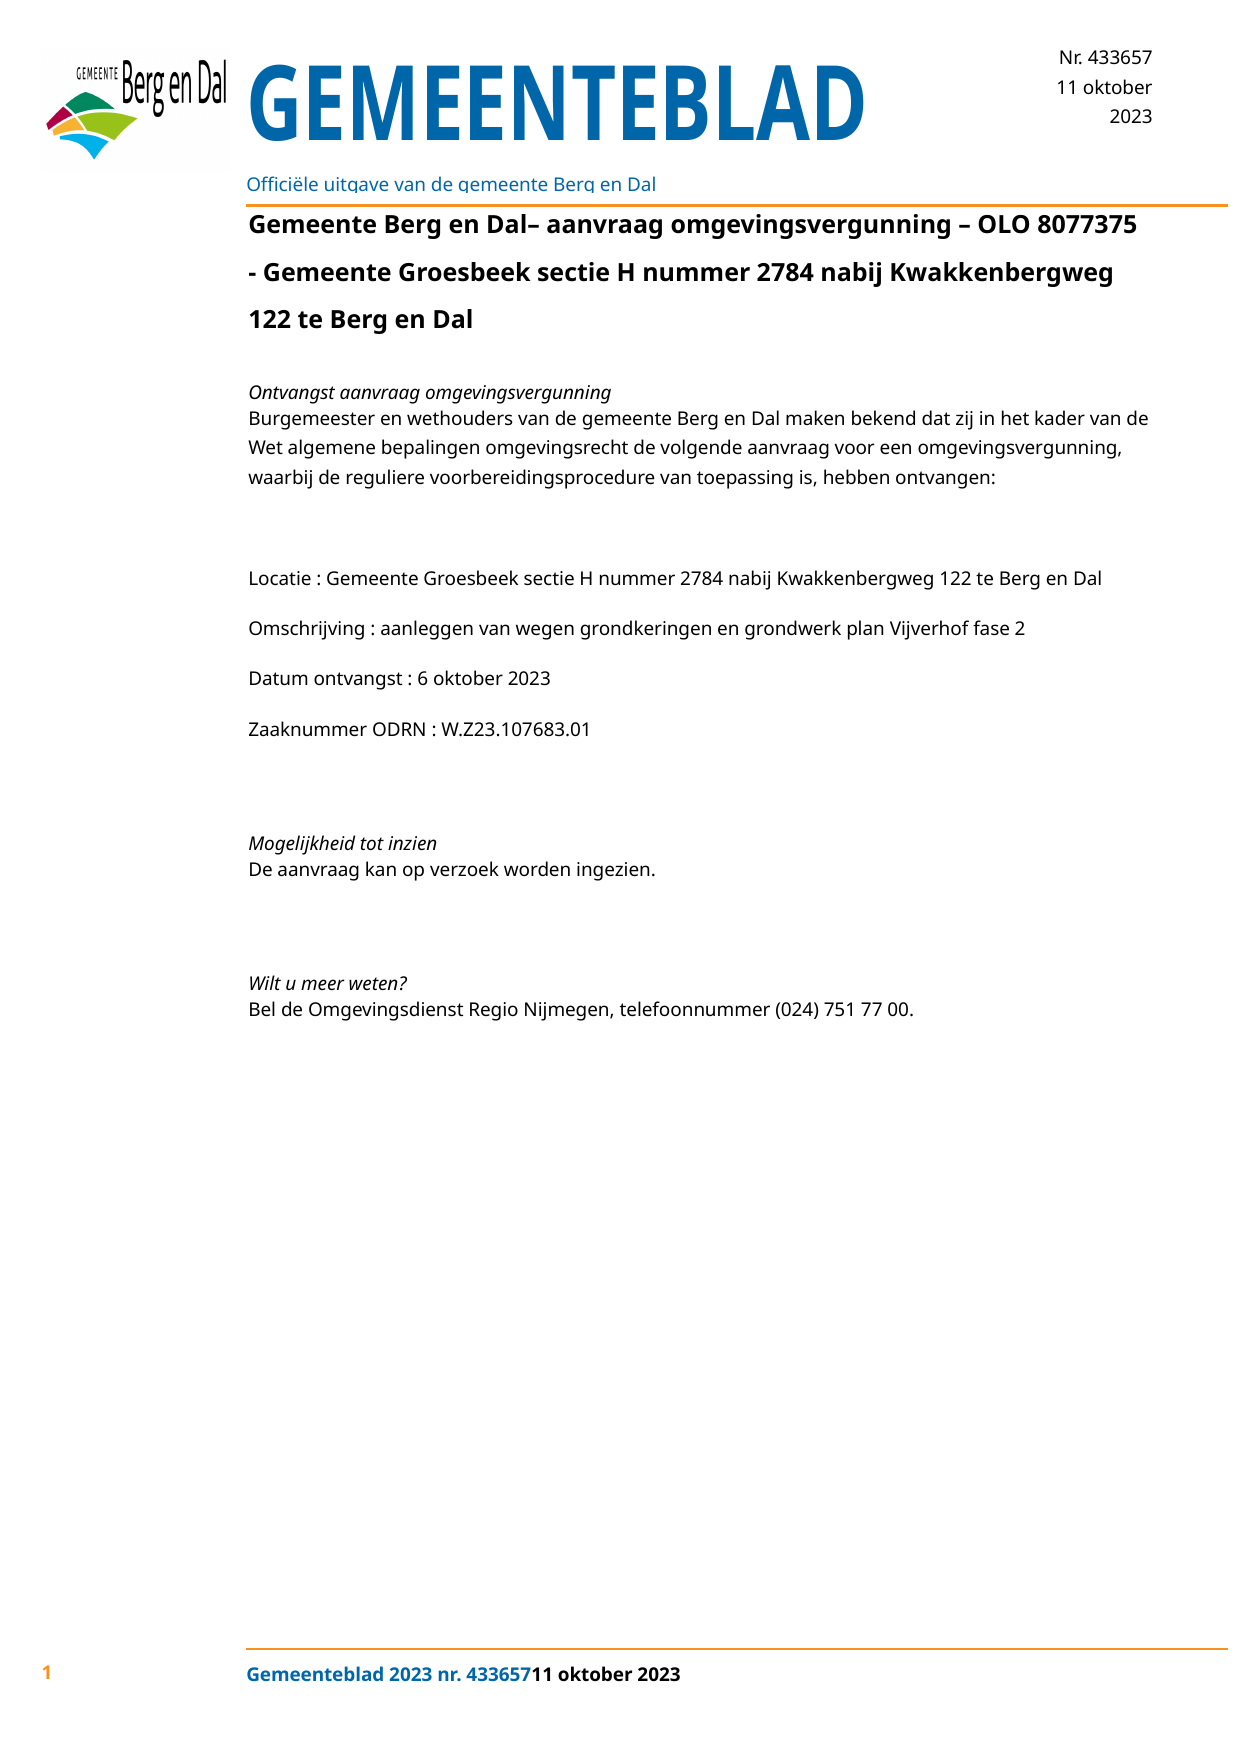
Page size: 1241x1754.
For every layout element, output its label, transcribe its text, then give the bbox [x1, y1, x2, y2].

text Wilt u meer weten? [248, 971, 1152, 996]
text Mogelijkheid tot inzien [248, 830, 1152, 856]
text Omschrijving : aanleggen van wegen grondkeringen en grondwerk plan Vijverhof fase 2 [248, 615, 1152, 641]
picture [41, 47, 231, 172]
text Ontvangst aanvraag omgevingsvergunning [248, 379, 1152, 405]
text Bel de Omgevingsdienst Regio Nijmegen, telefoonnummer (024) 751 77 00. [248, 996, 1152, 1022]
text Gemeente Berg en Dal– aanvraag omgevingsvergunning – OLO 8077375 - Gemeente Groesbeek sectie H nummer 2784 nabij Kwakkenbergweg 122 te Berg en Dal [248, 207, 1152, 336]
text Locatie : Gemeente Groesbeek sectie H nummer 2784 nabij Kwakkenbergweg 122 te Berg en Dal [248, 565, 1152, 591]
text De aanvraag kan op verzoek worden ingezien. [248, 856, 1152, 882]
text Datum ontvangst : 6 oktober 2023 [248, 666, 1152, 691]
text Zaaknummer ODRN : W.Z23.107683.01 [248, 716, 1152, 742]
text Burgemeester en wethouders van de gemeente Berg en Dal maken bekend dat zij in het kader van de Wet algemene bepalingen omgevingsrecht de volgende aanvraag voor een omgevingsvergunning, waarbij de reguliere voorbereidingsprocedure van toepassing is, hebben ontvangen: [248, 405, 1152, 490]
